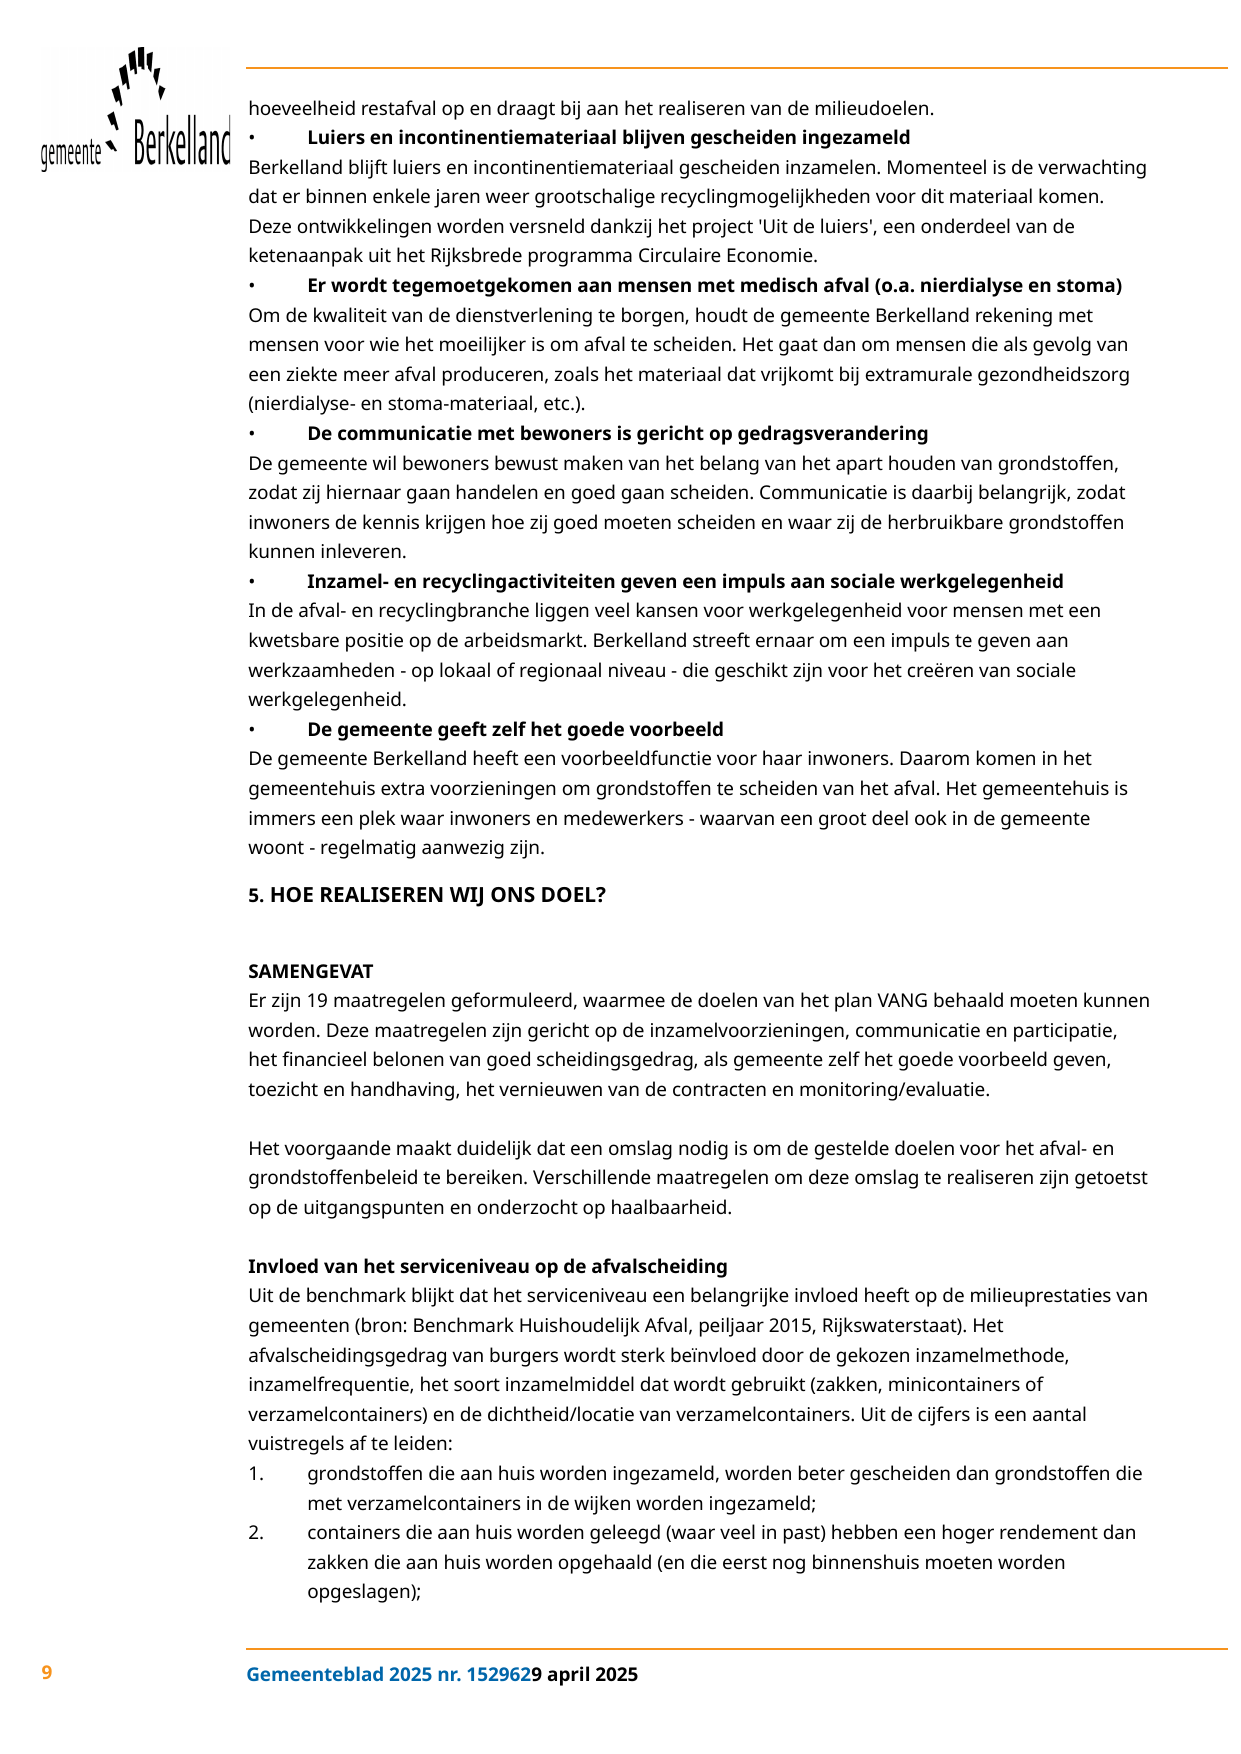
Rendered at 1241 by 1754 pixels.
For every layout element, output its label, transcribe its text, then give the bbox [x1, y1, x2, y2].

list Luiers en incontinentiemateriaal blijven gescheiden ingezameld [248, 124, 1152, 150]
text Uit de benchmark blijkt dat het serviceniveau een belangrijke invloed heeft op de milieuprestaties van gemeenten (bron: Benchmark Huishoudelijk Afval, peiljaar 2015, Rijkswaterstaat). Het afvalscheidingsgedrag van burgers wordt sterk beïnvloed door de gekozen inzamelmethode, inzamelfrequentie, het soort inzamelmiddel dat wordt gebruikt (zakken, minicontainers of verzamelcontainers) en de dichtheid/locatie van verzamelcontainers. Uit de cijfers is een aantal vuistregels af te leiden: [248, 1283, 1152, 1456]
list De gemeente geeft zelf het goede voorbeeld [248, 716, 1152, 742]
text Invloed van het serviceniveau op de afvalscheiding [248, 1253, 1152, 1279]
list Er wordt tegemoetgekomen aan mensen met medisch afval (o.a. nierdialyse en stoma) [248, 272, 1152, 298]
list De communicatie met bewoners is gericht op gedragsverandering [248, 420, 1152, 446]
list Inzamel- en recyclingactiviteiten geven een impuls aan sociale werkgelegenheid [248, 568, 1152, 594]
list grondstoffen die aan huis worden ingezameld, worden beter gescheiden dan grondstoffen die met verzamelcontainers in de wijken worden ingezameld; [248, 1460, 1152, 1515]
text Om de kwaliteit van de dienstverlening te borgen, houdt de gemeente Berkelland rekening met mensen voor wie het moeilijker is om afval te scheiden. Het gaat dan om mensen die als gevolg van een ziekte meer afval produceren, zoals het materiaal dat vrijkomt bij extramurale gezondheidszorg (nierdialyse- en stoma-materiaal, etc.). [248, 302, 1152, 416]
text Berkelland blijft luiers en incontinentiemateriaal gescheiden inzamelen. Momenteel is de verwachting dat er binnen enkele jaren weer grootschalige recyclingmogelijkheden voor dit materiaal komen. Deze ontwikkelingen worden versneld dankzij het project 'Uit de luiers', een onderdeel van de ketenaanpak uit het Rijksbrede programma Circulaire Economie. [248, 154, 1152, 268]
picture [41, 47, 231, 172]
list containers die aan huis worden geleegd (waar veel in past) hebben een hoger rendement dan zakken die aan huis worden opgehaald (en die eerst nog binnenshuis moeten worden opgeslagen); [248, 1519, 1152, 1604]
text hoeveelheid restafval op en draagt bij aan het realiseren van de milieudoelen. [248, 95, 1152, 121]
table_header SAMENGEVAT Er zijn 19 maatregelen geformuleerd, waarmee de doelen van het plan VANG behaald moeten kunnen worden. Deze maatregelen zijn gericht op de inzamelvoorzieningen, communicatie en participatie, het financieel belonen van goed scheidingsgedrag, als gemeente zelf het goede voorbeeld geven, toezicht en handhaving, het vernieuwen van de contracten en monitoring/evaluatie. [248, 958, 1152, 1102]
text 5. HOE REALISEREN WIJ ONS DOEL? [248, 880, 1152, 908]
text De gemeente Berkelland heeft een voorbeeldfunctie voor haar inwoners. Daarom komen in het gemeentehuis extra voorzieningen om grondstoffen te scheiden van het afval. Het gemeentehuis is immers een plek waar inwoners en medewerkers - waarvan een groot deel ook in de gemeente woont - regelmatig aanwezig zijn. [248, 746, 1152, 860]
text In de afval- en recyclingbranche liggen veel kansen voor werkgelegenheid voor mensen met een kwetsbare positie op de arbeidsmarkt. Berkelland streeft ernaar om een impuls te geven aan werkzaamheden - op lokaal of regionaal niveau - die geschikt zijn voor het creëren van sociale werkgelegenheid. [248, 598, 1152, 712]
text Het voorgaande maakt duidelijk dat een omslag nodig is om de gestelde doelen voor het afval- en grondstoffenbeleid te bereiken. Verschillende maatregelen om deze omslag te realiseren zijn getoetst op de uitgangspunten en onderzocht op haalbaarheid. [248, 1135, 1152, 1219]
text De gemeente wil bewoners bewust maken van het belang van het apart houden van grondstoffen, zodat zij hiernaar gaan handelen en goed gaan scheiden. Communicatie is daarbij belangrijk, zodat inwoners de kennis krijgen hoe zij goed moeten scheiden en waar zij de herbruikbare grondstoffen kunnen inleveren. [248, 450, 1152, 564]
